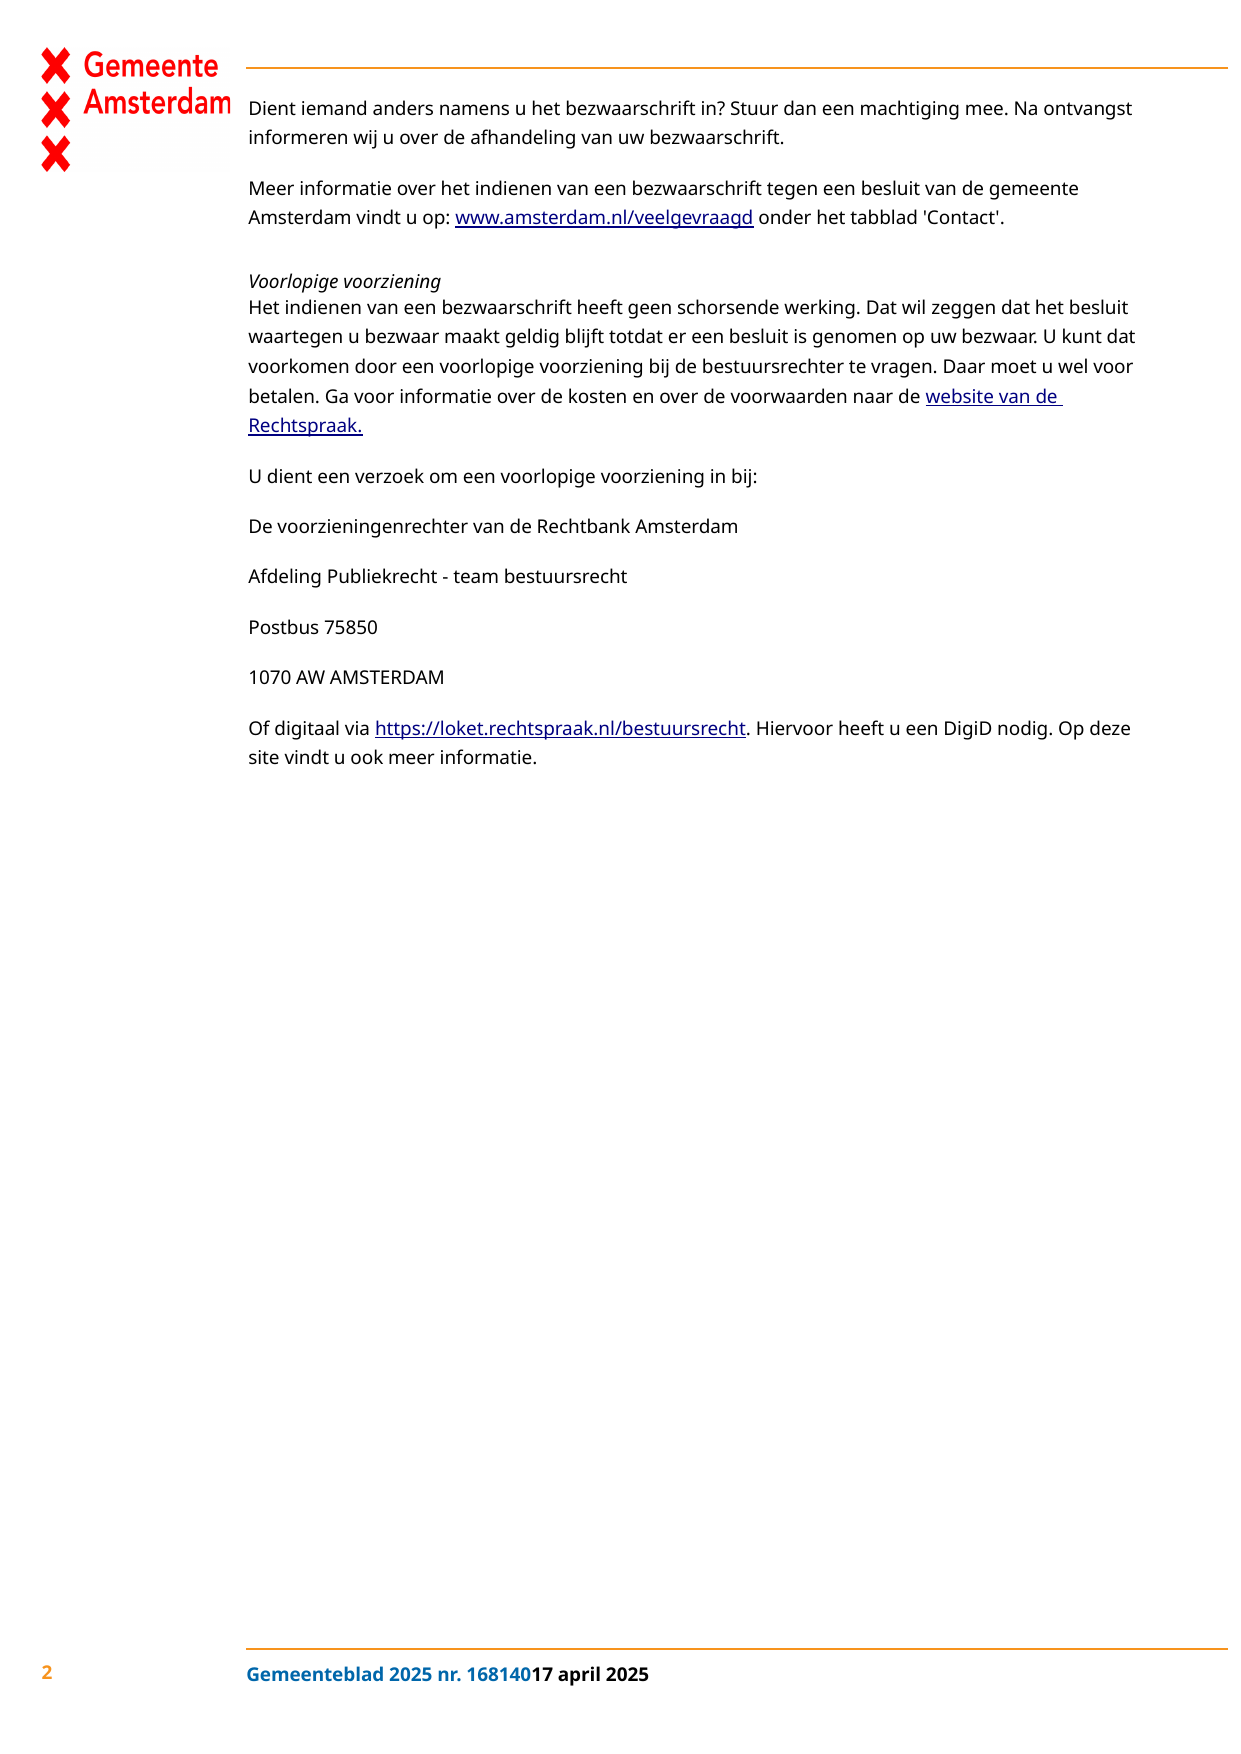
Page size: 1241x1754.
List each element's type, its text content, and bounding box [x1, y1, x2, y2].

text 1070 AW AMSTERDAM [248, 664, 1152, 690]
text U dient een verzoek om een voorlopige voorziening in bij: [248, 463, 1152, 488]
text Dient iemand anders namens u het bezwaarschrift in? Stuur dan een machtiging mee. Na ontvangst informeren wij u over de afhandeling van uw bezwaarschrift. [248, 95, 1152, 150]
text Of digitaal via https://loket.rechtspraak.nl/bestuursrecht. Hiervoor heeft u een DigiD nodig. Op deze site vindt u ook meer informatie. [248, 715, 1152, 770]
text Het indienen van een bezwaarschrift heeft geen schorsende werking. Dat wil zeggen dat het besluit waartegen u bezwaar maakt geldig blijft totdat er een besluit is genomen op uw bezwaar. U kunt dat voorkomen door een voorlopige voorziening bij de bestuursrechter te vragen. Daar moet u wel voor betalen. Ga voor informatie over de kosten en over de voorwaarden naar de website van de Rechtspraak. [248, 294, 1152, 438]
text Meer informatie over het indienen van een bezwaarschrift tegen een besluit van de gemeente Amsterdam vindt u op: www.amsterdam.nl/veelgevraagd onder het tabblad 'Contact'. [248, 175, 1152, 230]
text Voorlopige voorziening [248, 268, 1152, 294]
text De voorzieningenrechter van de Rechtbank Amsterdam [248, 513, 1152, 539]
text Afdeling Publiekrecht - team bestuursrecht [248, 564, 1152, 589]
text Postbus 75850 [248, 614, 1152, 640]
picture [41, 47, 231, 172]
